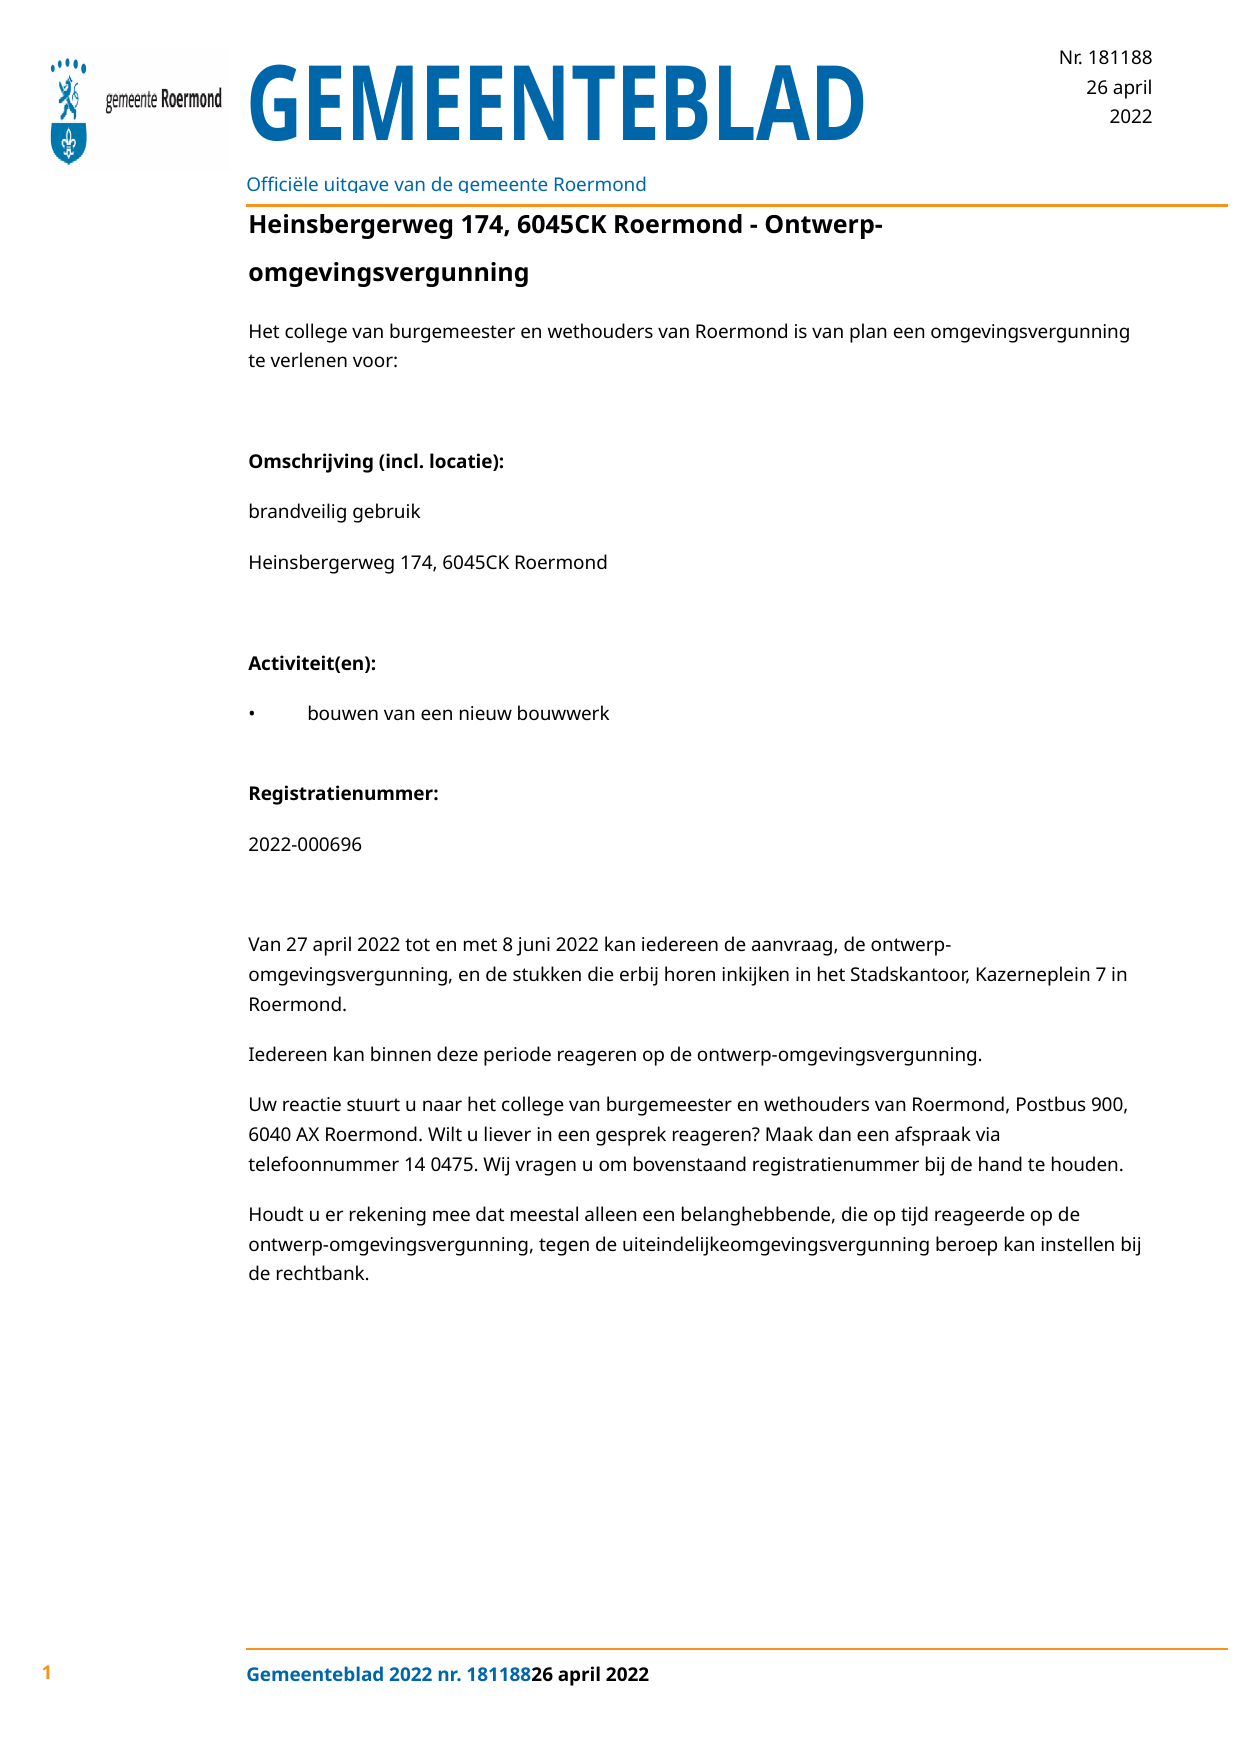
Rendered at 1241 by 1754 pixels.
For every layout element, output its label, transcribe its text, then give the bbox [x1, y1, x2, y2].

text Omschrijving (incl. locatie): [248, 448, 1152, 474]
text Registratienummer: [248, 780, 1152, 806]
text Van 27 april 2022 tot en met 8 juni 2022 kan iedereen de aanvraag, de ontwerp-omgevingsvergunning, en de stukken die erbij horen inkijken in het Stadskantoor, Kazerneplein 7 in Roermond. [248, 932, 1152, 1017]
picture [41, 47, 231, 172]
text Heinsbergerweg 174, 6045CK Roermond - Ontwerp-omgevingsvergunning [248, 207, 1152, 288]
text Heinsbergerweg 174, 6045CK Roermond [248, 549, 1152, 575]
text Houdt u er rekening mee dat meestal alleen een belanghebbende, die op tijd reageerde op de ontwerp-omgevingsvergunning, tegen de uiteindelijkeomgevingsvergunning beroep kan instellen bij de rechtbank. [248, 1201, 1152, 1286]
text Het college van burgemeester en wethouders van Roermond is van plan een omgevingsvergunning te verlenen voor: [248, 318, 1152, 373]
text brandveilig gebruik [248, 499, 1152, 524]
text Activiteit(en): [248, 650, 1152, 676]
text Uw reactie stuurt u naar het college van burgemeester en wethouders van Roermond, Postbus 900, 6040 AX Roermond. Wilt u liever in een gesprek reageren? Maak dan een afspraak via telefoonnummer 14 0475. Wij vragen u om bovenstaand registratienummer bij de hand te houden. [248, 1092, 1152, 1177]
text Iedereen kan binnen deze periode reageren op de ontwerp-omgevingsvergunning. [248, 1041, 1152, 1067]
list bouwen van een nieuw bouwwerk [248, 700, 1152, 726]
text 2022-000696 [248, 831, 1152, 857]
